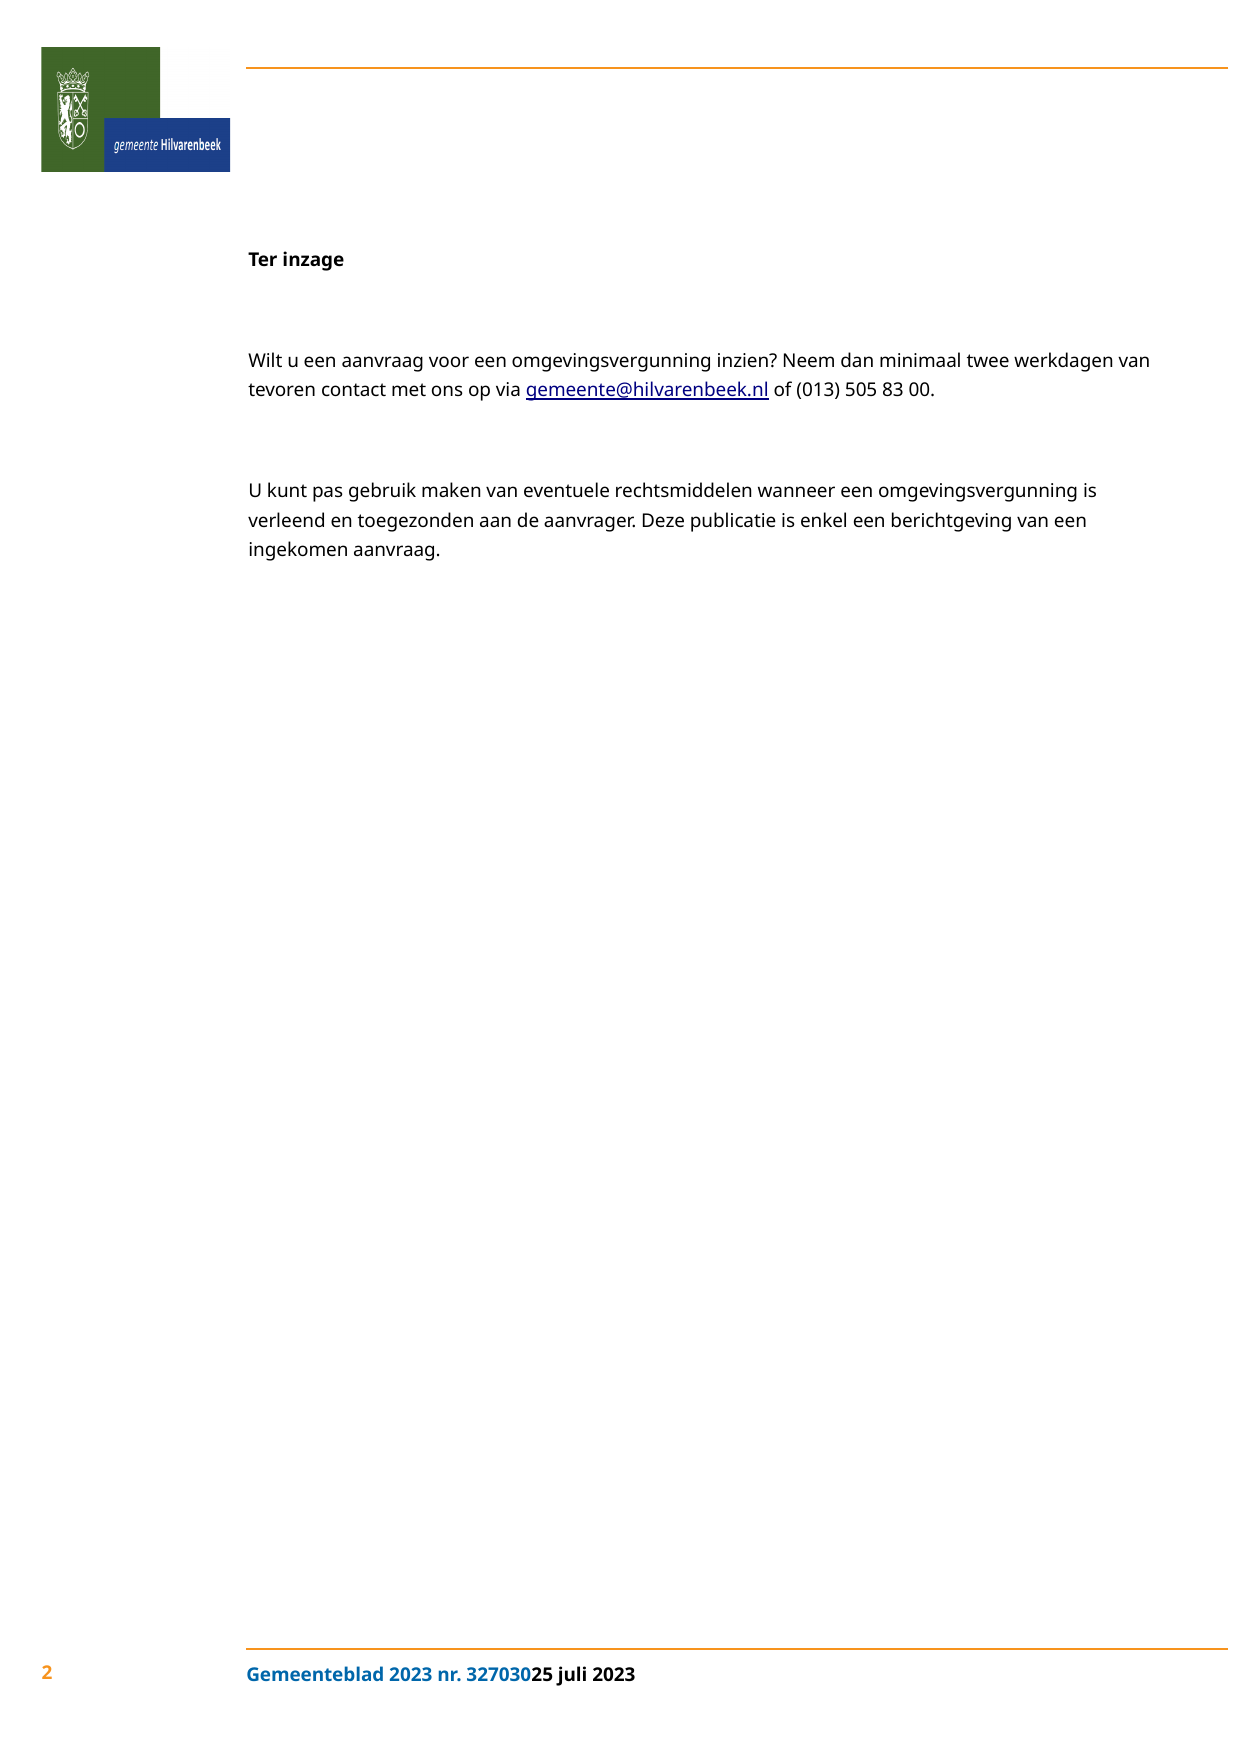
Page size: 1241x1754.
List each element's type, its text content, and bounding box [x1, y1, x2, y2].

picture [41, 47, 231, 172]
text Ter inzage [248, 246, 1152, 272]
text Wilt u een aanvraag voor een omgevingsvergunning inzien? Neem dan minimaal twee werkdagen van tevoren contact met ons op via gemeente@hilvarenbeek.nl of (013) 505 83 00. [248, 347, 1152, 402]
text U kunt pas gebruik maken van eventuele rechtsmiddelen wanneer een omgevingsvergunning is verleend en toegezonden aan de aanvrager. Deze publicatie is enkel een berichtgeving van een ingekomen aanvraag. [248, 477, 1152, 562]
